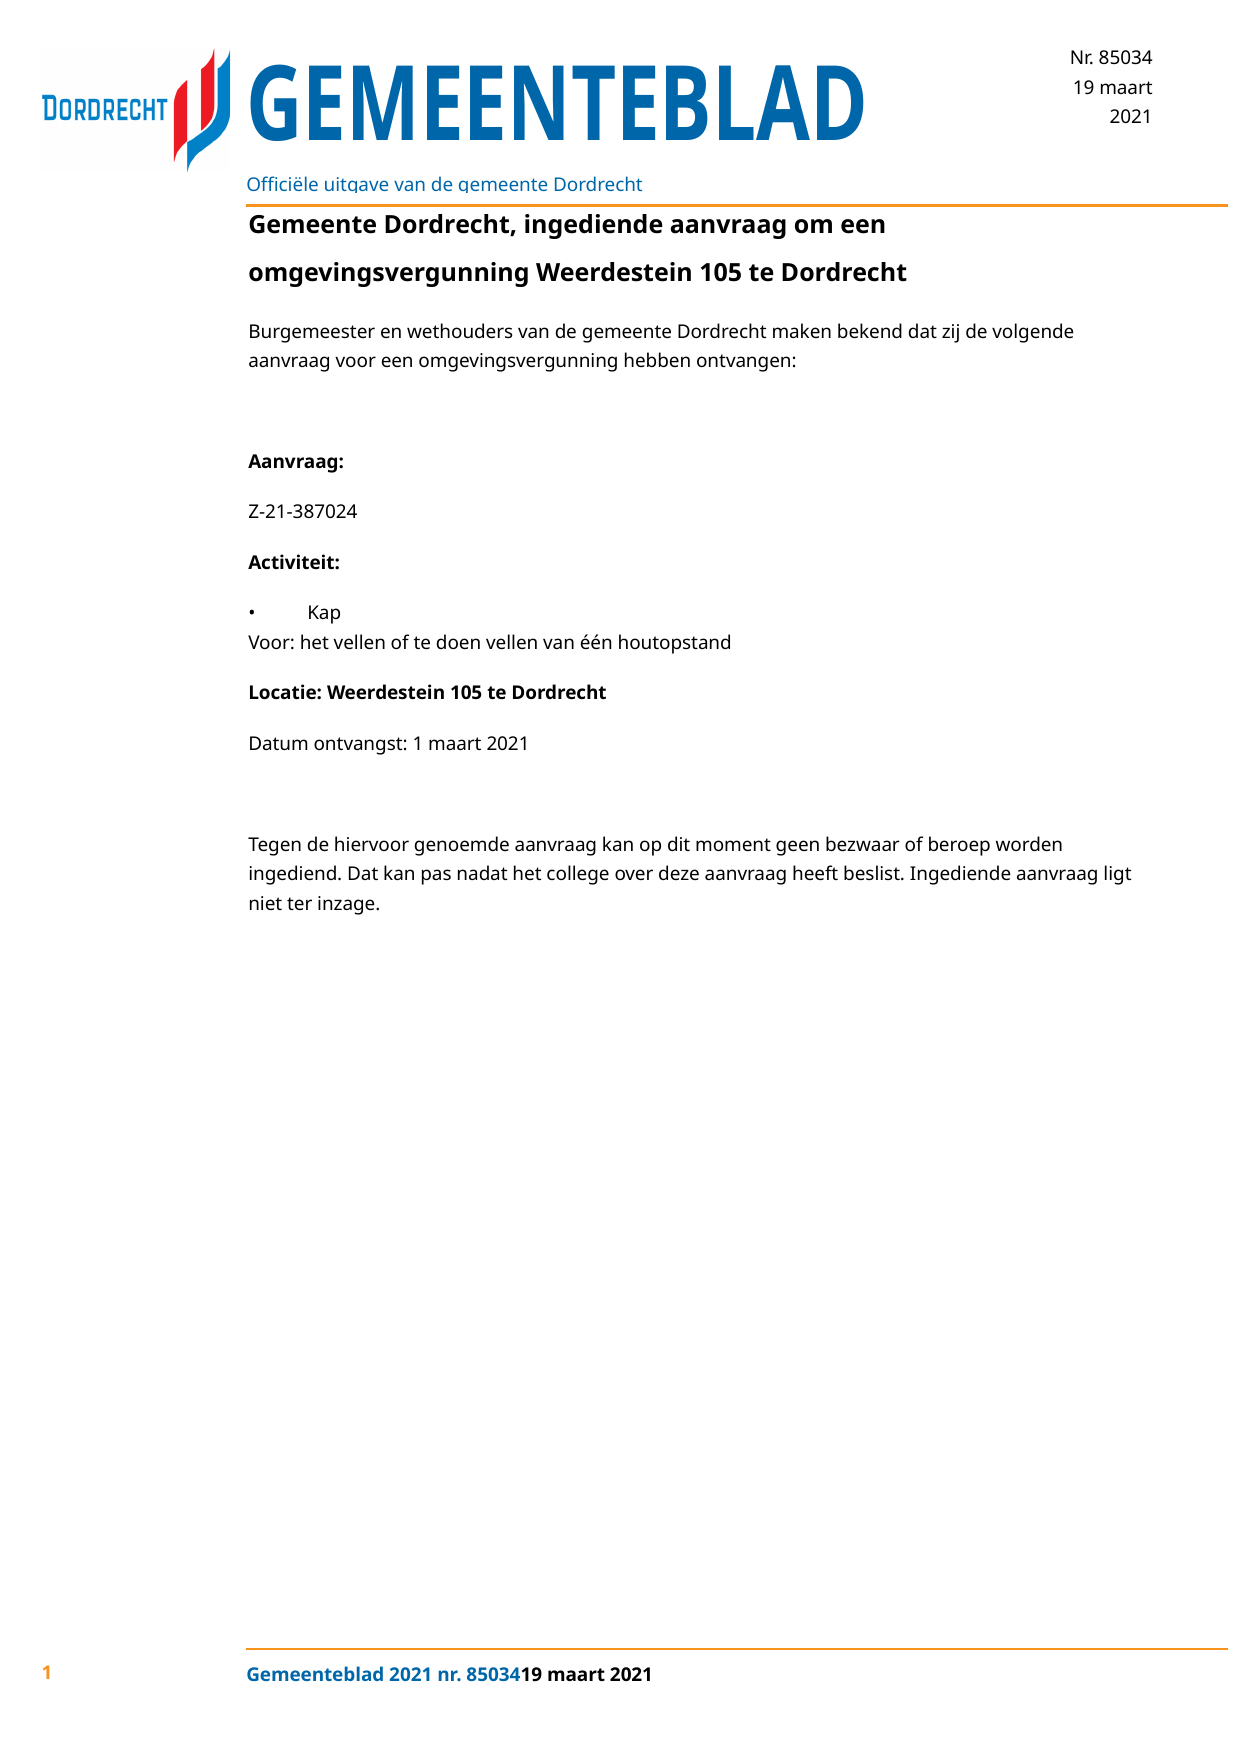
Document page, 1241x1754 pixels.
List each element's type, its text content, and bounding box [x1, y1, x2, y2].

text Aanvraag: [248, 448, 1152, 474]
text Burgemeester en wethouders van de gemeente Dordrecht maken bekend dat zij de volgende aanvraag voor een omgevingsvergunning hebben ontvangen: [248, 318, 1152, 373]
text Locatie: Weerdestein 105 te Dordrecht [248, 679, 1152, 705]
text Datum ontvangst: 1 maart 2021 [248, 730, 1152, 756]
text Z-21-387024 [248, 499, 1152, 524]
text Activiteit: [248, 549, 1152, 575]
text Gemeente Dordrecht, ingediende aanvraag om een omgevingsvergunning Weerdestein 105 te Dordrecht [248, 207, 1152, 288]
list Kap [248, 599, 1152, 625]
picture [41, 47, 231, 172]
text Tegen de hiervoor genoemde aanvraag kan op dit moment geen bezwaar of beroep worden ingediend. Dat kan pas nadat het college over deze aanvraag heeft beslist. Ingediende aanvraag ligt niet ter inzage. [248, 831, 1152, 916]
text Voor: het vellen of te doen vellen van één houtopstand [248, 629, 1152, 655]
